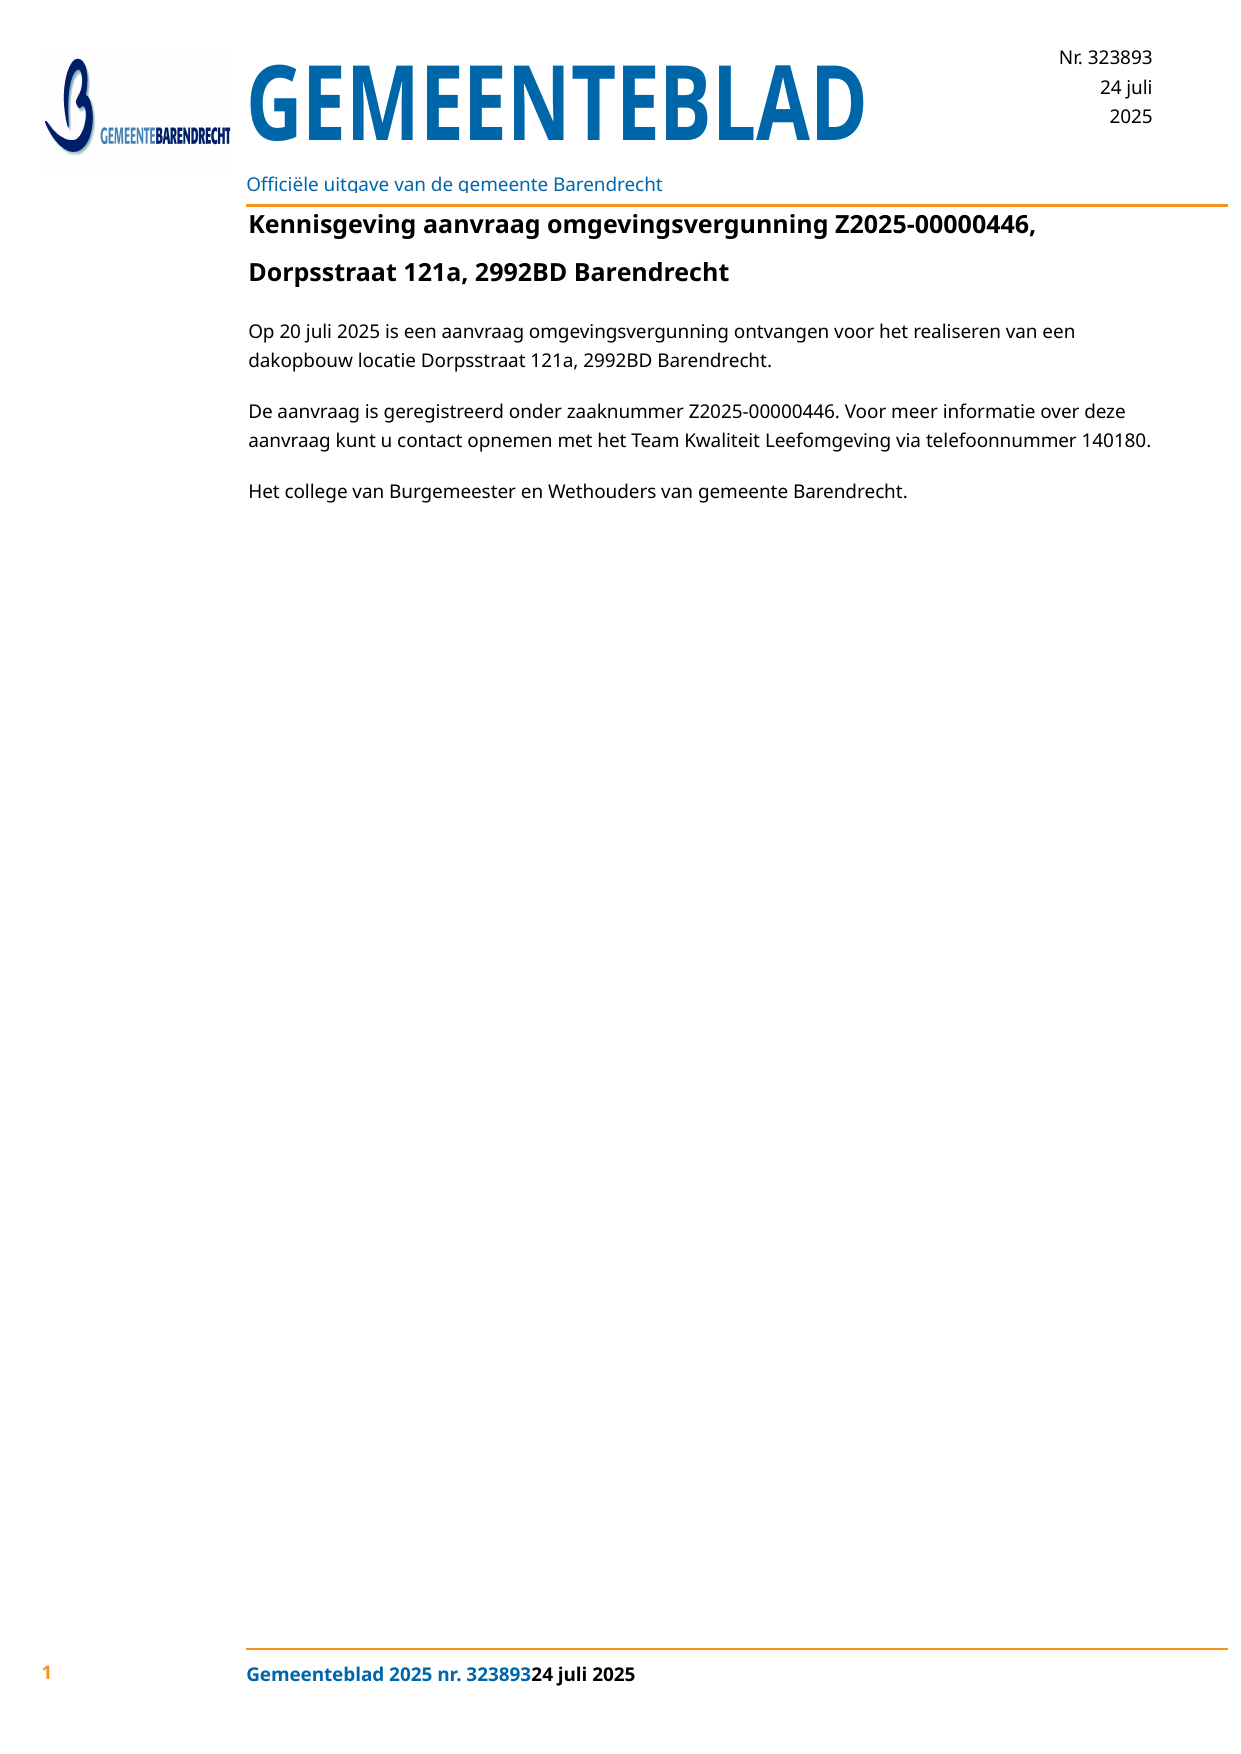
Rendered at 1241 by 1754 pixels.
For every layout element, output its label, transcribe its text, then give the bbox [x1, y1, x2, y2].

text De aanvraag is geregistreerd onder zaaknummer Z2025-00000446. Voor meer informatie over deze aanvraag kunt u contact opnemen met het Team Kwaliteit Leefomgeving via telefoonnummer 140180. [248, 398, 1152, 453]
text Op 20 juli 2025 is een aanvraag omgevingsvergunning ontvangen voor het realiseren van een dakopbouw locatie Dorpsstraat 121a, 2992BD Barendrecht. [248, 318, 1152, 373]
text Het college van Burgemeester en Wethouders van gemeente Barendrecht. [248, 478, 1152, 504]
picture [41, 47, 231, 172]
text Kennisgeving aanvraag omgevingsvergunning Z2025-00000446, Dorpsstraat 121a, 2992BD Barendrecht [248, 207, 1152, 288]
